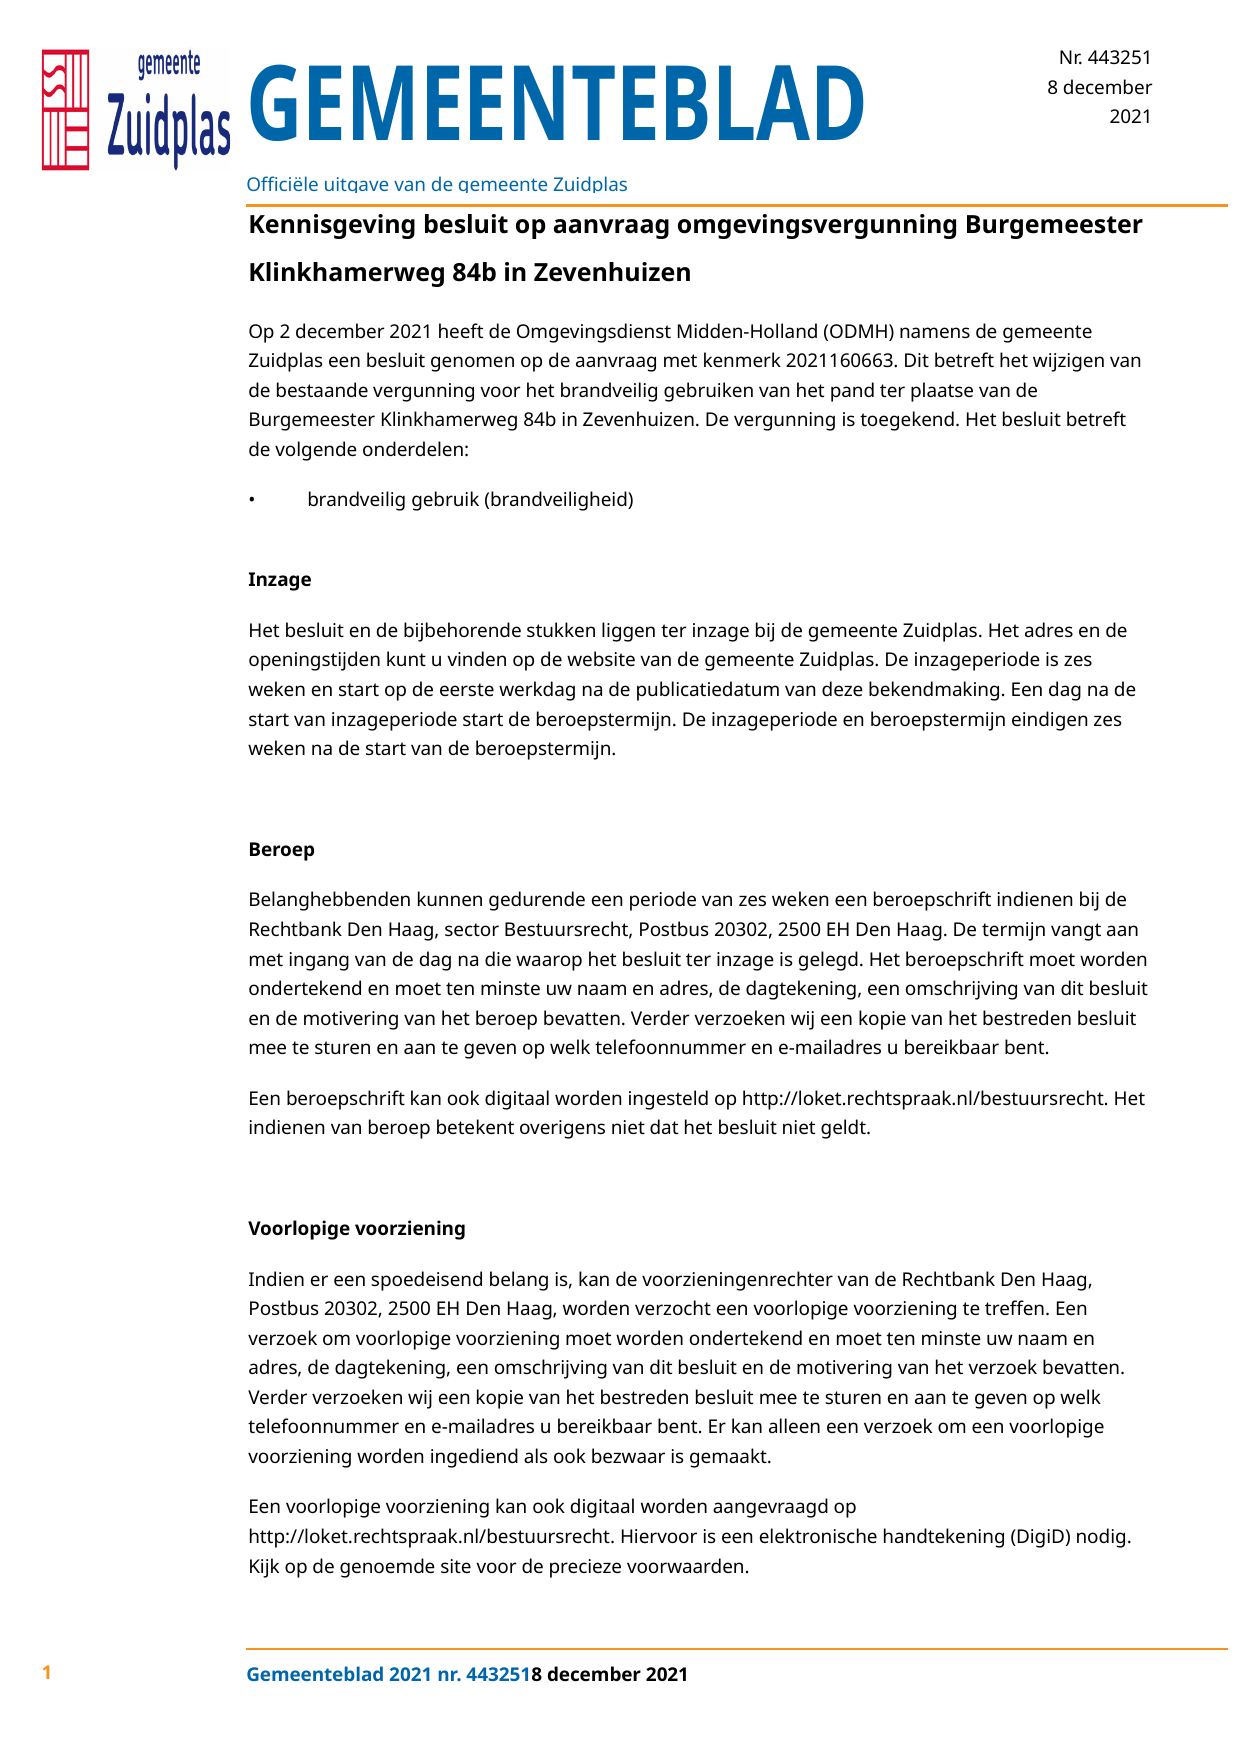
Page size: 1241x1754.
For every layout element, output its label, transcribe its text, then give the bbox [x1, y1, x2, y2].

text Indien er een spoedeisend belang is, kan de voorzieningenrechter van de Rechtbank Den Haag, Postbus 20302, 2500 EH Den Haag, worden verzocht een voorlopige voorziening te treffen. Een verzoek om voorlopige voorziening moet worden ondertekend en moet ten minste uw naam en adres, de dagtekening, een omschrijving van dit besluit en de motivering van het verzoek bevatten. Verder verzoeken wij een kopie van het bestreden besluit mee te sturen en aan te geven op welk telefoonnummer en e-mailadres u bereikbaar bent. Er kan alleen een verzoek om een voorlopige voorziening worden ingediend als ook bezwaar is gemaakt. [248, 1266, 1152, 1469]
text Een voorlopige voorziening kan ook digitaal worden aangevraagd op http://loket.rechtspraak.nl/bestuursrecht. Hiervoor is een elektronische handtekening (DigiD) nodig. Kijk op de genoemde site voor de precieze voorwaarden. [248, 1494, 1152, 1579]
picture [41, 47, 231, 172]
text Voorlopige voorziening [248, 1215, 1152, 1241]
text Inzage [248, 567, 1152, 592]
text Een beroepschrift kan ook digitaal worden ingesteld op http://loket.rechtspraak.nl/bestuursrecht. Het indienen van beroep betekent overigens niet dat het besluit niet geldt. [248, 1085, 1152, 1140]
list brandveilig gebruik (brandveiligheid) [248, 487, 1152, 512]
text Op 2 december 2021 heeft de Omgevingsdienst Midden-Holland (ODMH) namens de gemeente Zuidplas een besluit genomen op de aanvraag met kenmerk 2021160663. Dit betreft het wijzigen van de bestaande vergunning voor het brandveilig gebruiken van het pand ter plaatse van de Burgemeester Klinkhamerweg 84b in Zevenhuizen. De vergunning is toegekend. Het besluit betreft de volgende onderdelen: [248, 318, 1152, 462]
text Belanghebbenden kunnen gedurende een periode van zes weken een beroepschrift indienen bij de Rechtbank Den Haag, sector Bestuursrecht, Postbus 20302, 2500 EH Den Haag. De termijn vangt aan met ingang van de dag na die waarop het besluit ter inzage is gelegd. Het beroepschrift moet worden ondertekend en moet ten minste uw naam en adres, de dagtekening, een omschrijving van dit besluit en de motivering van het beroep bevatten. Verder verzoeken wij een kopie van het bestreden besluit mee te sturen en aan te geven op welk telefoonnummer en e-mailadres u bereikbaar bent. [248, 887, 1152, 1060]
text Kennisgeving besluit op aanvraag omgevingsvergunning Burgemeester Klinkhamerweg 84b in Zevenhuizen [248, 207, 1152, 288]
text Beroep [248, 836, 1152, 862]
text Het besluit en de bijbehorende stukken liggen ter inzage bij de gemeente Zuidplas. Het adres en de openingstijden kunt u vinden op de website van de gemeente Zuidplas. De inzageperiode is zes weken en start op de eerste werkdag na de publicatiedatum van deze bekendmaking. Een dag na de start van inzageperiode start de beroepstermijn. De inzageperiode en beroepstermijn eindigen zes weken na de start van de beroepstermijn. [248, 617, 1152, 761]
